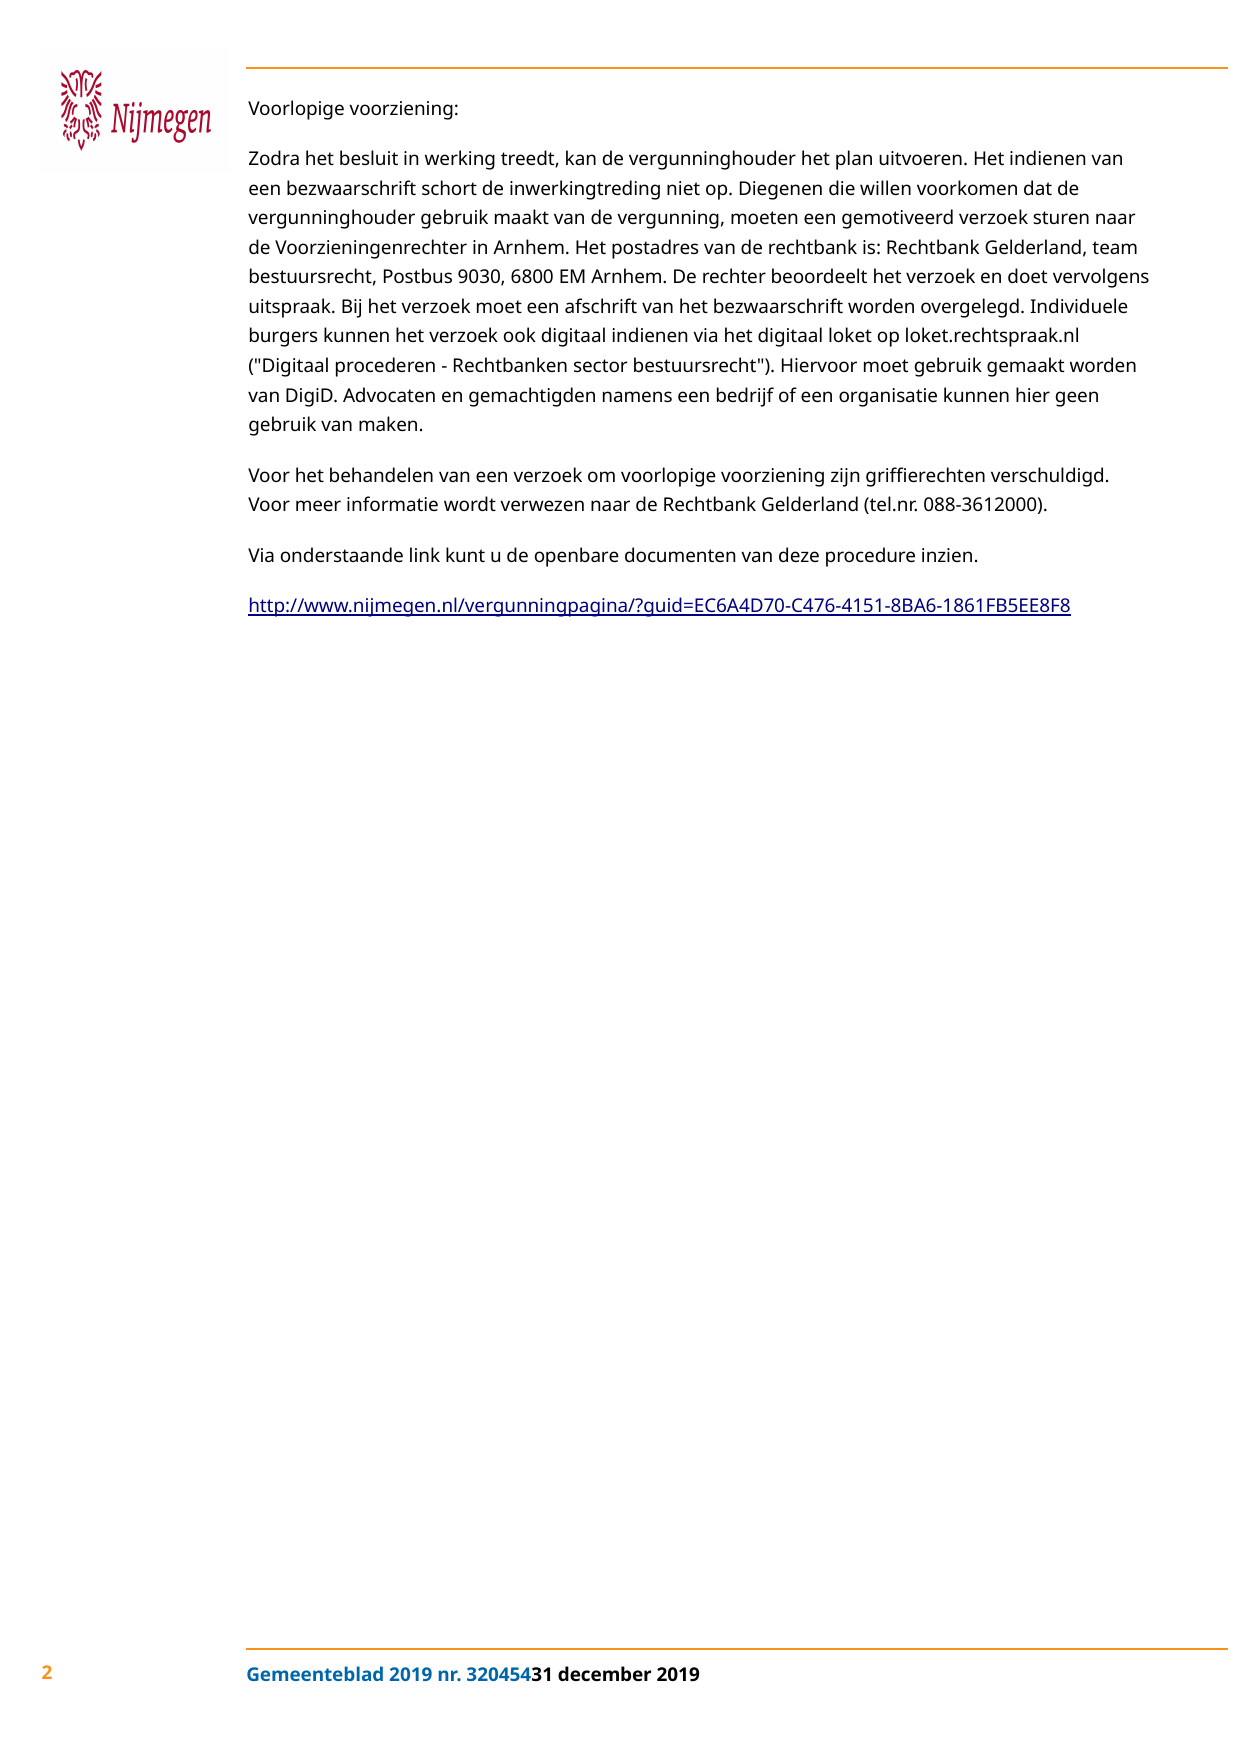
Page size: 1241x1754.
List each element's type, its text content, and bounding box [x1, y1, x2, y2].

text Voor het behandelen van een verzoek om voorlopige voorziening zijn griffierechten verschuldigd. Voor meer informatie wordt verwezen naar de Rechtbank Gelderland (tel.nr. 088-3612000). [248, 462, 1152, 517]
picture [41, 47, 231, 172]
text Via onderstaande link kunt u de openbare documenten van deze procedure inzien. [248, 542, 1152, 568]
text Zodra het besluit in werking treedt, kan de vergunninghouder het plan uitvoeren. Het indienen van een bezwaarschrift schort de inwerkingtreding niet op. Diegenen die willen voorkomen dat de vergunninghouder gebruik maakt van de vergunning, moeten een gemotiveerd verzoek sturen naar de Voorzieningenrechter in Arnhem. Het postadres van de rechtbank is: Rechtbank Gelderland, team bestuursrecht, Postbus 9030, 6800 EM Arnhem. De rechter beoordeelt het verzoek en doet vervolgens uitspraak. Bij het verzoek moet een afschrift van het bezwaarschrift worden overgelegd. Individuele burgers kunnen het verzoek ook digitaal indienen via het digitaal loket op loket.rechtspraak.nl ("Digitaal procederen - Rechtbanken sector bestuursrecht"). Hiervoor moet gebruik gemaakt worden van DigiD. Advocaten en gemachtigden namens een bedrijf of een organisatie kunnen hier geen gebruik van maken. [248, 145, 1152, 437]
text http://www.nijmegen.nl/vergunningpagina/?guid=EC6A4D70-C476-4151-8BA6-1861FB5EE8F8 [248, 592, 1152, 618]
text Voorlopige voorziening: [248, 95, 1152, 121]
